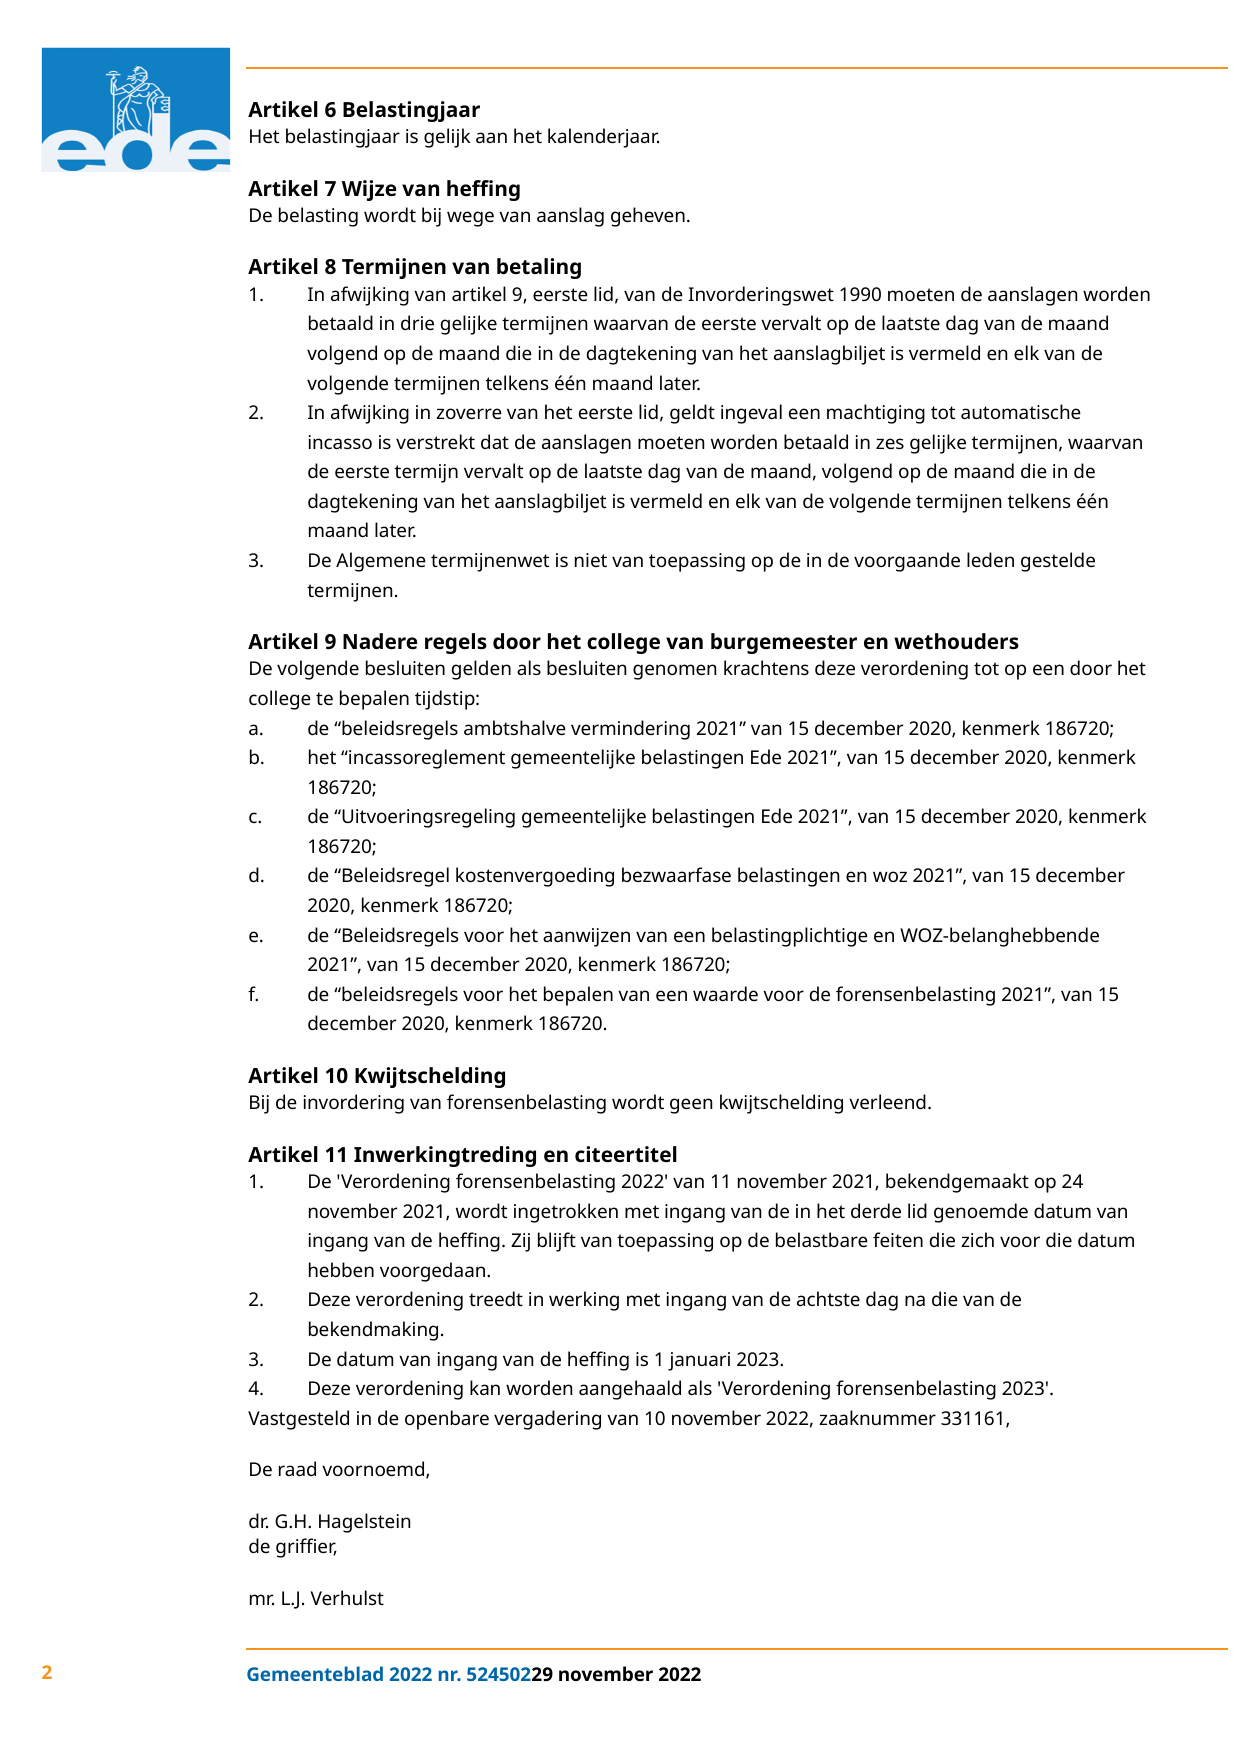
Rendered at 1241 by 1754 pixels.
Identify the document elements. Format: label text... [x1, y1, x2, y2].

list Deze verordening kan worden aangehaald als 'Verordening forensenbelasting 2023'. [248, 1375, 1152, 1401]
picture [41, 47, 231, 172]
text dr. G.H. Hagelstein [248, 1508, 1152, 1534]
list In afwijking van artikel 9, eerste lid, van de Invorderingswet 1990 moeten de aanslagen worden betaald in drie gelijke termijnen waarvan de eerste vervalt op de laatste dag van de maand volgend op de maand die in de dagtekening van het aanslagbiljet is vermeld en elk van de volgende termijnen telkens één maand later. [248, 281, 1152, 395]
text Bij de invordering van forensenbelasting wordt geen kwijtschelding verleend. [248, 1089, 1152, 1115]
text Artikel 7 Wijze van heffing [248, 174, 1152, 202]
list de “Uitvoeringsregeling gemeentelijke belastingen Ede 2021”, van 15 december 2020, kenmerk 186720; [248, 803, 1152, 859]
text mr. L.J. Verhulst [248, 1585, 1152, 1611]
text De belasting wordt bij wege van aanslag geheven. [248, 202, 1152, 228]
list het “incassoreglement gemeentelijke belastingen Ede 2021”, van 15 december 2020, kenmerk 186720; [248, 744, 1152, 800]
list de “Beleidsregel kostenvergoeding bezwaarfase belastingen en woz 2021”, van 15 december 2020, kenmerk 186720; [248, 863, 1152, 918]
list de “beleidsregels voor het bepalen van een waarde voor de forensenbelasting 2021”, van 15 december 2020, kenmerk 186720. [248, 981, 1152, 1036]
text Artikel 8 Termijnen van betaling [248, 252, 1152, 281]
list de “beleidsregels ambtshalve vermindering 2021” van 15 december 2020, kenmerk 186720; [248, 715, 1152, 741]
text De volgende besluiten gelden als besluiten genomen krachtens deze verordening tot op een door het college te bepalen tijdstip: [248, 656, 1152, 711]
text Artikel 11 Inwerkingtreding en citeertitel [248, 1140, 1152, 1168]
list Deze verordening treedt in werking met ingang van de achtste dag na die van de bekendmaking. [248, 1287, 1152, 1342]
text Artikel 9 Nadere regels door het college van burgemeester en wethouders [248, 627, 1152, 656]
list De datum van ingang van de heffing is 1 januari 2023. [248, 1346, 1152, 1372]
list In afwijking in zoverre van het eerste lid, geldt ingeval een machtiging tot automatische incasso is verstrekt dat de aanslagen moeten worden betaald in zes gelijke termijnen, waarvan de eerste termijn vervalt op de laatste dag van de maand, volgend op de maand die in de dagtekening van het aanslagbiljet is vermeld en elk van de volgende termijnen telkens één maand later. [248, 399, 1152, 543]
text Vastgesteld in de openbare vergadering van 10 november 2022, zaaknummer 331161, [248, 1405, 1152, 1431]
text Het belastingjaar is gelijk aan het kalenderjaar. [248, 123, 1152, 149]
text Artikel 10 Kwijtschelding [248, 1061, 1152, 1089]
list De Algemene termijnenwet is niet van toepassing op de in de voorgaande leden gestelde termijnen. [248, 547, 1152, 602]
text Artikel 6 Belastingjaar [248, 95, 1152, 123]
list de “Beleidsregels voor het aanwijzen van een belastingplichtige en WOZ-belanghebbende 2021”, van 15 december 2020, kenmerk 186720; [248, 922, 1152, 977]
list De 'Verordening forensenbelasting 2022' van 11 november 2021, bekendgemaakt op 24 november 2021, wordt ingetrokken met ingang van de in het derde lid genoemde datum van ingang van de heffing. Zij blijft van toepassing op de belastbare feiten die zich voor die datum hebben voorgedaan. [248, 1168, 1152, 1283]
text de griffier, [248, 1534, 1152, 1559]
text De raad voornoemd, [248, 1456, 1152, 1482]
